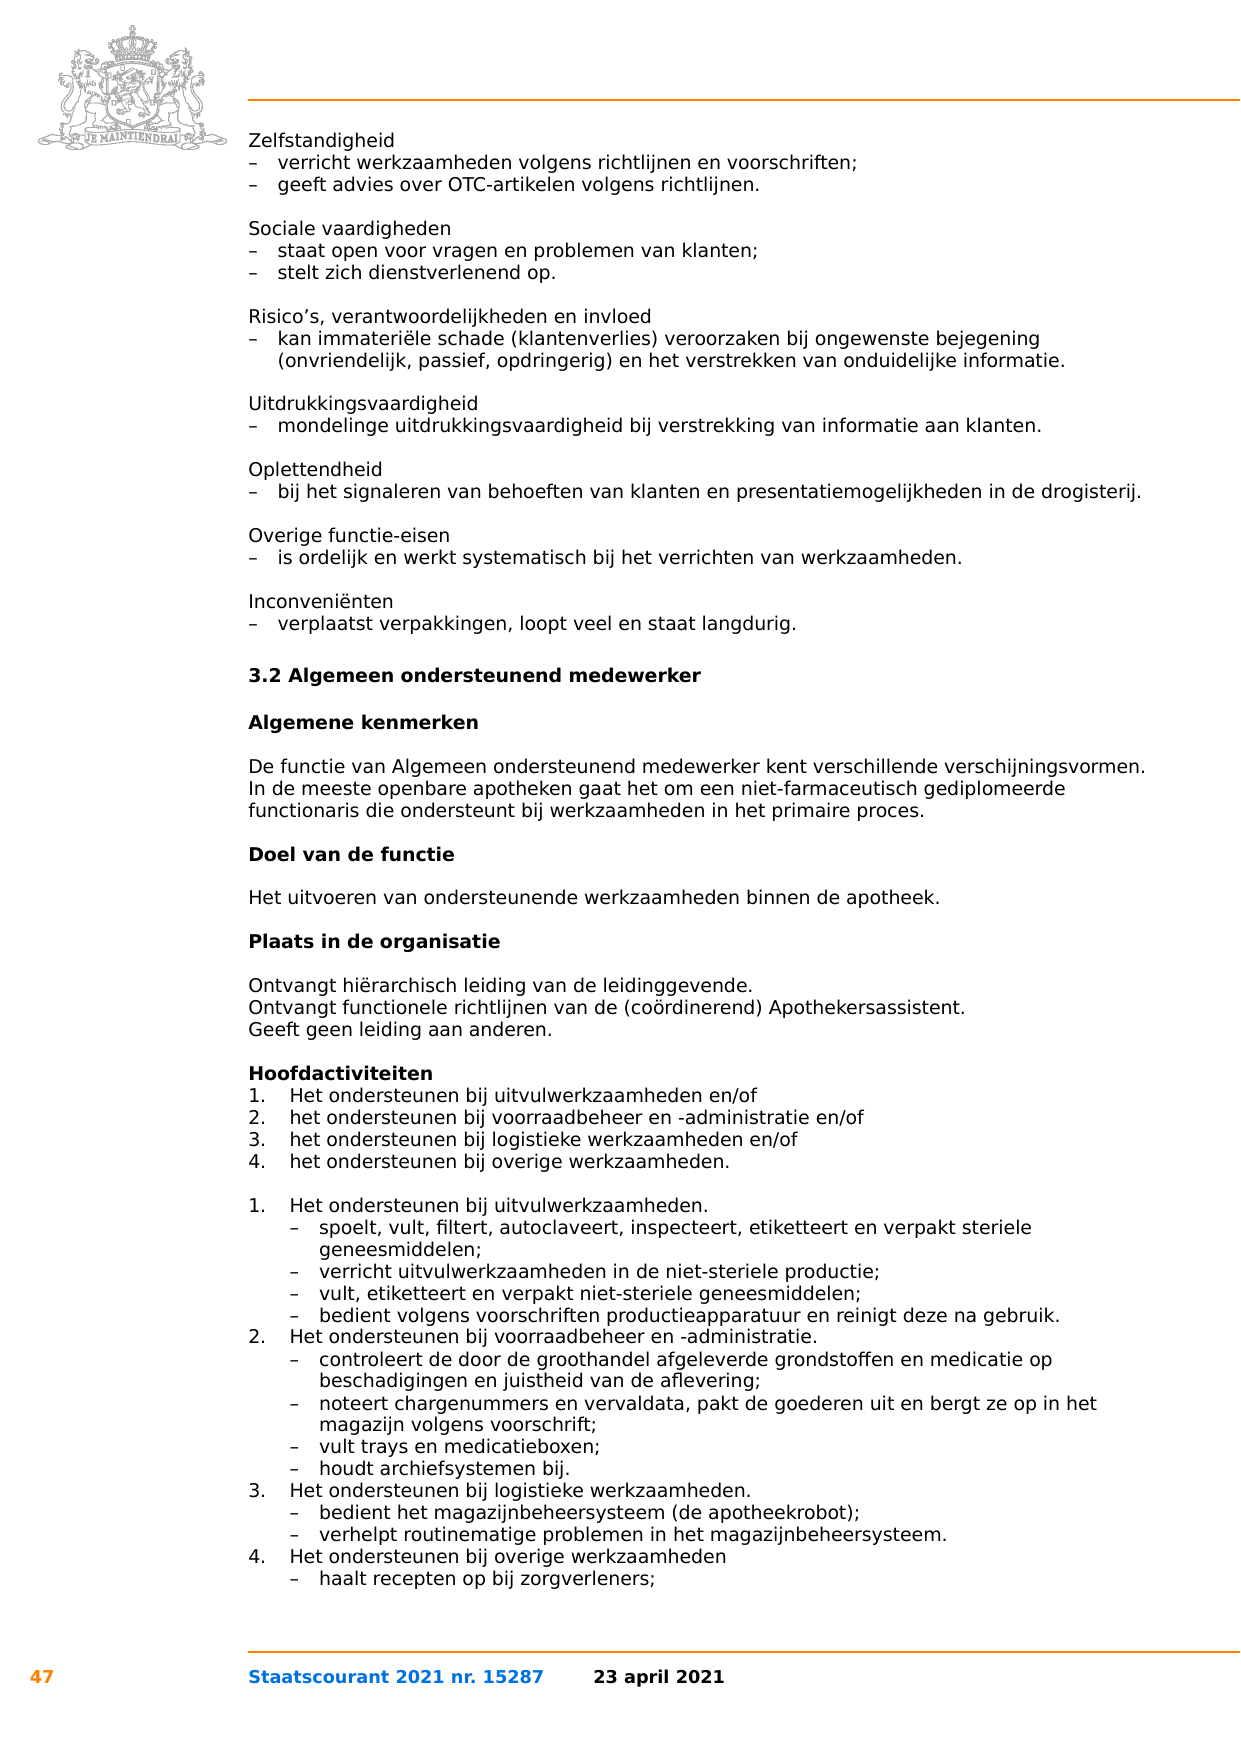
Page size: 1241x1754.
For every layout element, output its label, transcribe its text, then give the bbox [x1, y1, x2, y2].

text 1. Het ondersteunen bij uitvulwerkzaamheden en/of [248, 1085, 1163, 1107]
text Het uitvoeren van ondersteunende werkzaamheden binnen de apotheek. [248, 887, 1163, 909]
subtitle Oplettendheid [248, 459, 1163, 481]
text 1. Het ondersteunen bij uitvulwerkzaamheden. [248, 1194, 1163, 1217]
text – is ordelijk en werkt systematisch bij het verrichten van werkzaamheden. [248, 547, 1163, 569]
text – spoelt, vult, filtert, autoclaveert, inspecteert, etiketteert en verpakt steriele geneesmiddelen; [289, 1217, 1163, 1261]
text – vult, etiketteert en verpakt niet-steriele geneesmiddelen; [289, 1282, 1163, 1304]
text – kan immateriële schade (klantenverlies) veroorzaken bij ongewenste bejegening (onvriendelijk, passief, opdringerig) en het verstrekken van onduidelijke informatie. [248, 327, 1163, 371]
subtitle Overige functie-eisen [248, 525, 1163, 547]
text Ontvangt hiërarchisch leiding van de leidinggevende. [248, 975, 1163, 997]
text 3. het ondersteunen bij logistieke werkzaamheden en/of [248, 1129, 1163, 1151]
text 2. Het ondersteunen bij voorraadbeheer en -administratie. [248, 1326, 1163, 1348]
text Geeft geen leiding aan anderen. [248, 1019, 1163, 1041]
picture [38, 25, 227, 150]
text 4. het ondersteunen bij overige werkzaamheden. [248, 1151, 1163, 1173]
text – bij het signaleren van behoeften van klanten en presentatiemogelijkheden in de drogisterij. [248, 481, 1163, 503]
subtitle 3.2 Algemeen ondersteunend medewerker [248, 665, 1163, 687]
text – verricht werkzaamheden volgens richtlijnen en voorschriften; [248, 152, 1163, 174]
text – haalt recepten op bij zorgverleners; [289, 1568, 1163, 1590]
text – bedient het magazijnbeheersysteem (de apotheekrobot); [289, 1502, 1163, 1524]
text De functie van Algemeen ondersteunend medewerker kent verschillende verschijningsvormen. In de meeste openbare apotheken gaat het om een niet-farmaceutisch gediplomeerde functionaris die ondersteunt bij werkzaamheden in het primaire proces. [248, 756, 1163, 822]
text – noteert chargenummers en vervaldata, pakt de goederen uit en bergt ze op in het magazijn volgens voorschrift; [289, 1392, 1163, 1436]
text – houdt archiefsystemen bij. [289, 1458, 1163, 1480]
subtitle Algemene kenmerken [248, 712, 1163, 734]
text – geeft advies over OTC-artikelen volgens richtlijnen. [248, 174, 1163, 196]
text – mondelinge uitdrukkingsvaardigheid bij verstrekking van informatie aan klanten. [248, 415, 1163, 437]
text – verricht uitvulwerkzaamheden in de niet-steriele productie; [289, 1261, 1163, 1282]
text 2. het ondersteunen bij voorraadbeheer en -administratie en/of [248, 1107, 1163, 1129]
text Ontvangt functionele richtlijnen van de (coördinerend) Apothekersassistent. [248, 997, 1163, 1019]
subtitle Hoofdactiviteiten [248, 1063, 1163, 1085]
subtitle Inconveniënten [248, 591, 1163, 613]
subtitle Uitdrukkingsvaardigheid [248, 393, 1163, 415]
text – stelt zich dienstverlenend op. [248, 262, 1163, 284]
text – staat open voor vragen en problemen van klanten; [248, 240, 1163, 262]
text – bedient volgens voorschriften productieapparatuur en reinigt deze na gebruik. [289, 1304, 1163, 1326]
subtitle Zelfstandigheid [248, 130, 1163, 152]
text – controleert de door de groothandel afgeleverde grondstoffen en medicatie op beschadigingen en juistheid van de aflevering; [289, 1348, 1163, 1392]
text – verhelpt routinematige problemen in het magazijnbeheersysteem. [289, 1524, 1163, 1546]
text 4. Het ondersteunen bij overige werkzaamheden [248, 1546, 1163, 1568]
subtitle Plaats in de organisatie [248, 931, 1163, 953]
text – verplaatst verpakkingen, loopt veel en staat langdurig. [248, 613, 1163, 635]
subtitle Doel van de functie [248, 843, 1163, 865]
subtitle Sociale vaardigheden [248, 218, 1163, 240]
subtitle Risico’s, verantwoordelijkheden en invloed [248, 306, 1163, 327]
text – vult trays en medicatieboxen; [289, 1436, 1163, 1458]
text 3. Het ondersteunen bij logistieke werkzaamheden. [248, 1480, 1163, 1502]
